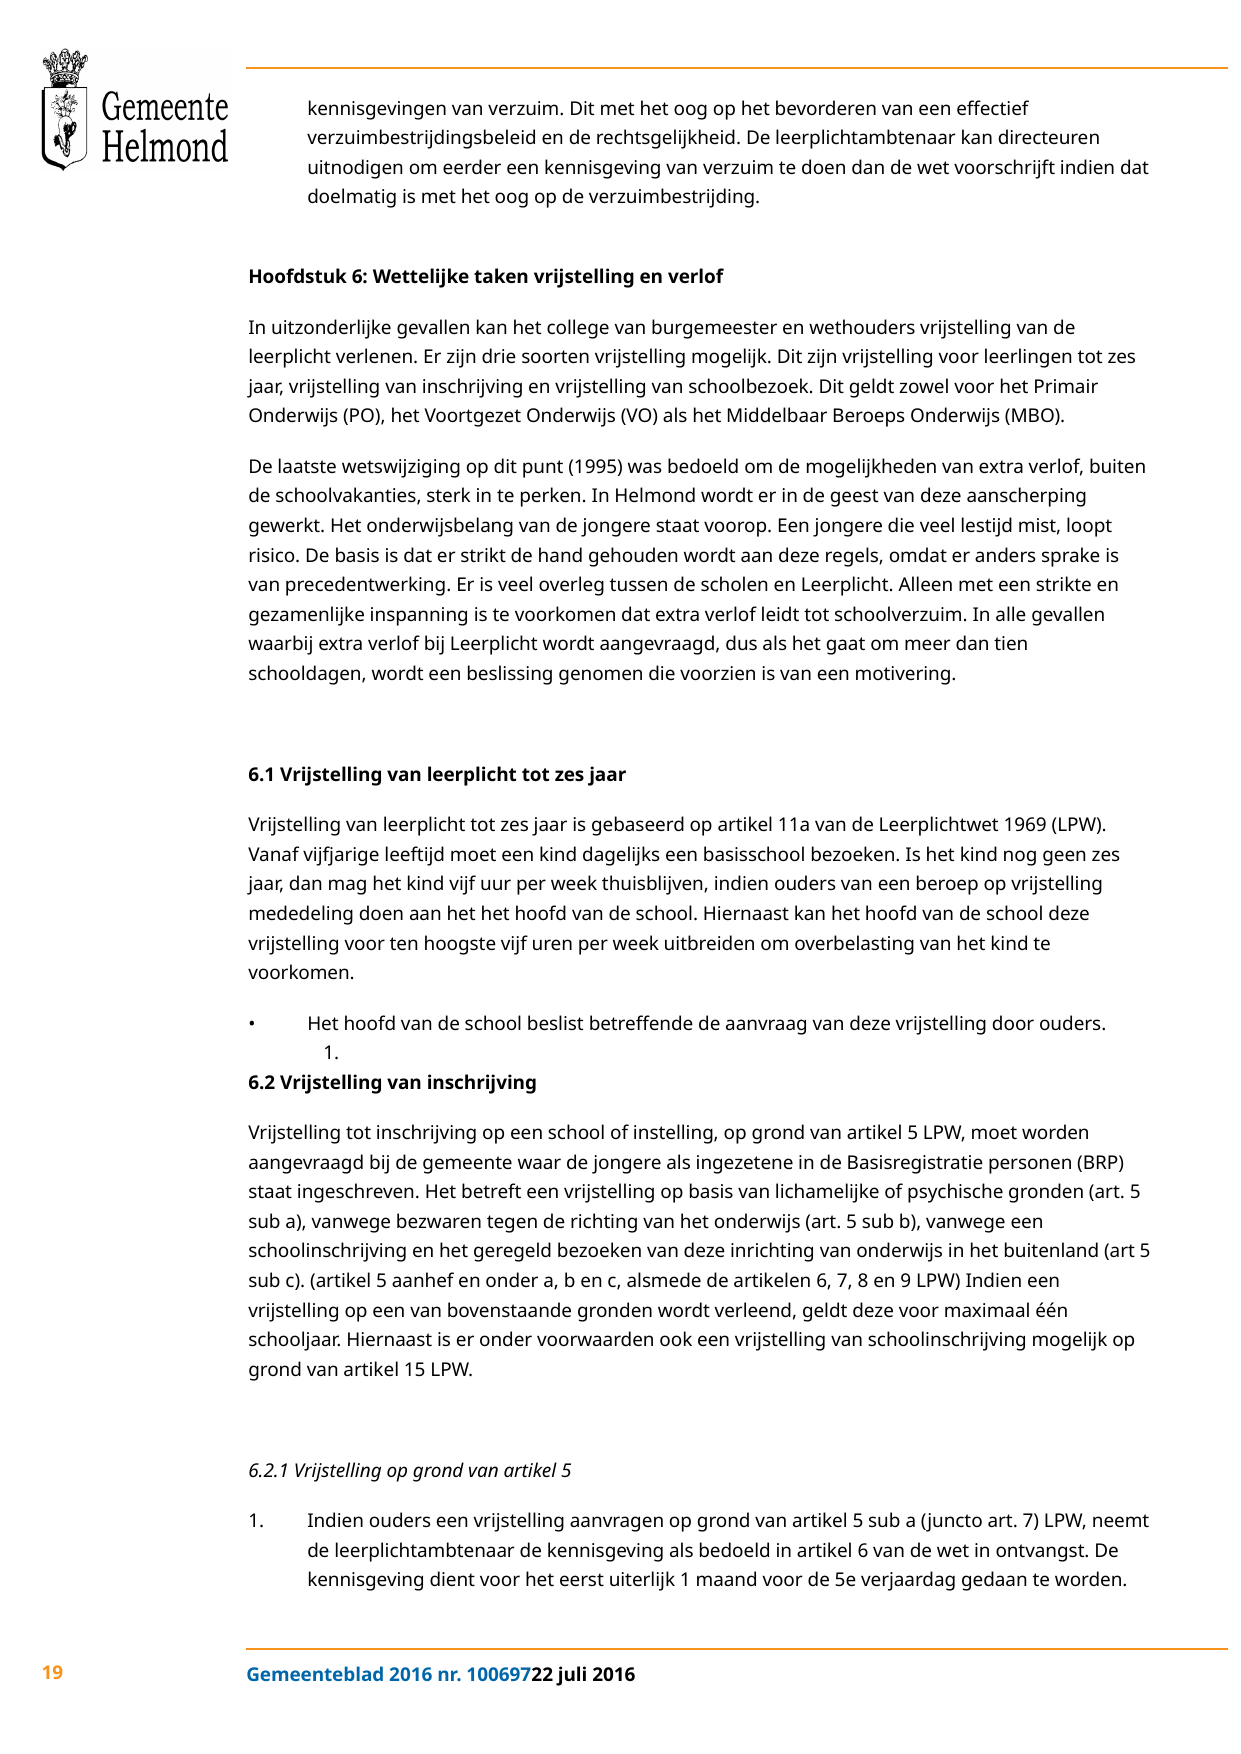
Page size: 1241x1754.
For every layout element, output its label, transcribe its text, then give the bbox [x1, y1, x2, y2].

text 6.2 Vrijstelling van inschrijving [248, 1069, 1152, 1095]
text Vrijstelling van leerplicht tot zes jaar is gebaseerd op artikel 11a van de Leerplichtwet 1969 (LPW). Vanaf vijfjarige leeftijd moet een kind dagelijks een basisschool bezoeken. Is het kind nog geen zes jaar, dan mag het kind vijf uur per week thuisblijven, indien ouders van een beroep op vrijstelling mededeling doen aan het het hoofd van de school. Hiernaast kan het hoofd van de school deze vrijstelling voor ten hoogste vijf uren per week uitbreiden om overbelasting van het kind te voorkomen. [248, 811, 1152, 985]
list kennisgevingen van verzuim. Dit met het oog op het bevorderen van een effectief verzuimbestrijdingsbeleid en de rechtsgelijkheid. De leerplichtambtenaar kan directeuren uitnodigen om eerder een kennisgeving van verzuim te doen dan de wet voorschrijft indien dat doelmatig is met het oog op de verzuimbestrijding. [248, 95, 1152, 209]
text Hoofdstuk 6: Wettelijke taken vrijstelling en verlof [248, 263, 1152, 289]
text 6.2.1 Vrijstelling op grond van artikel 5 [248, 1457, 1152, 1483]
text In uitzonderlijke gevallen kan het college van burgemeester en wethouders vrijstelling van de leerplicht verlenen. Er zijn drie soorten vrijstelling mogelijk. Dit zijn vrijstelling voor leerlingen tot zes jaar, vrijstelling van inschrijving en vrijstelling van schoolbezoek. Dit geldt zowel voor het Primair Onderwijs (PO), het Voortgezet Onderwijs (VO) als het Middelbaar Beroeps Onderwijs (MBO). [248, 314, 1152, 428]
text De laatste wetswijziging op dit punt (1995) was bedoeld om de mogelijkheden van extra verlof, buiten de schoolvakanties, sterk in te perken. In Helmond wordt er in de geest van deze aanscherping gewerkt. Het onderwijsbelang van de jongere staat voorop. Een jongere die veel lestijd mist, loopt risico. De basis is dat er strikt de hand gehouden wordt aan deze regels, omdat er anders sprake is van precedentwerking. Er is veel overleg tussen de scholen en Leerplicht. Alleen met een strikte en gezamenlijke inspanning is te voorkomen dat extra verlof leidt tot schoolverzuim. In alle gevallen waarbij extra verlof bij Leerplicht wordt aangevraagd, dus als het gaat om meer dan tien schooldagen, wordt een beslissing genomen die voorzien is van een motivering. [248, 453, 1152, 686]
list Indien ouders een vrijstelling aanvragen op grond van artikel 5 sub a (juncto art. 7) LPW, neemt de leerplichtambtenaar de kennisgeving als bedoeld in artikel 6 van de wet in ontvangst. De kennisgeving dient voor het eerst uiterlijk 1 maand voor de 5e verjaardag gedaan te worden. [248, 1507, 1152, 1592]
text 6.1 Vrijstelling van leerplicht tot zes jaar [248, 761, 1152, 787]
list Het hoofd van de school beslist betreffende de aanvraag van deze vrijstelling door ouders. [248, 1010, 1152, 1036]
picture [41, 47, 231, 172]
text Vrijstelling tot inschrijving op een school of instelling, op grond van artikel 5 LPW, moet worden aangevraagd bij de gemeente waar de jongere als ingezetene in de Basisregistratie personen (BRP) staat ingeschreven. Het betreft een vrijstelling op basis van lichamelijke of psychische gronden (art. 5 sub a), vanwege bezwaren tegen de richting van het onderwijs (art. 5 sub b), vanwege een schoolinschrijving en het geregeld bezoeken van deze inrichting van onderwijs in het buitenland (art 5 sub c). (artikel 5 aanhef en onder a, b en c, alsmede de artikelen 6, 7, 8 en 9 LPW) Indien een vrijstelling op een van bovenstaande gronden wordt verleend, geldt deze voor maximaal één schooljaar. Hiernaast is er onder voorwaarden ook een vrijstelling van schoolinschrijving mogelijk op grond van artikel 15 LPW. [248, 1119, 1152, 1382]
